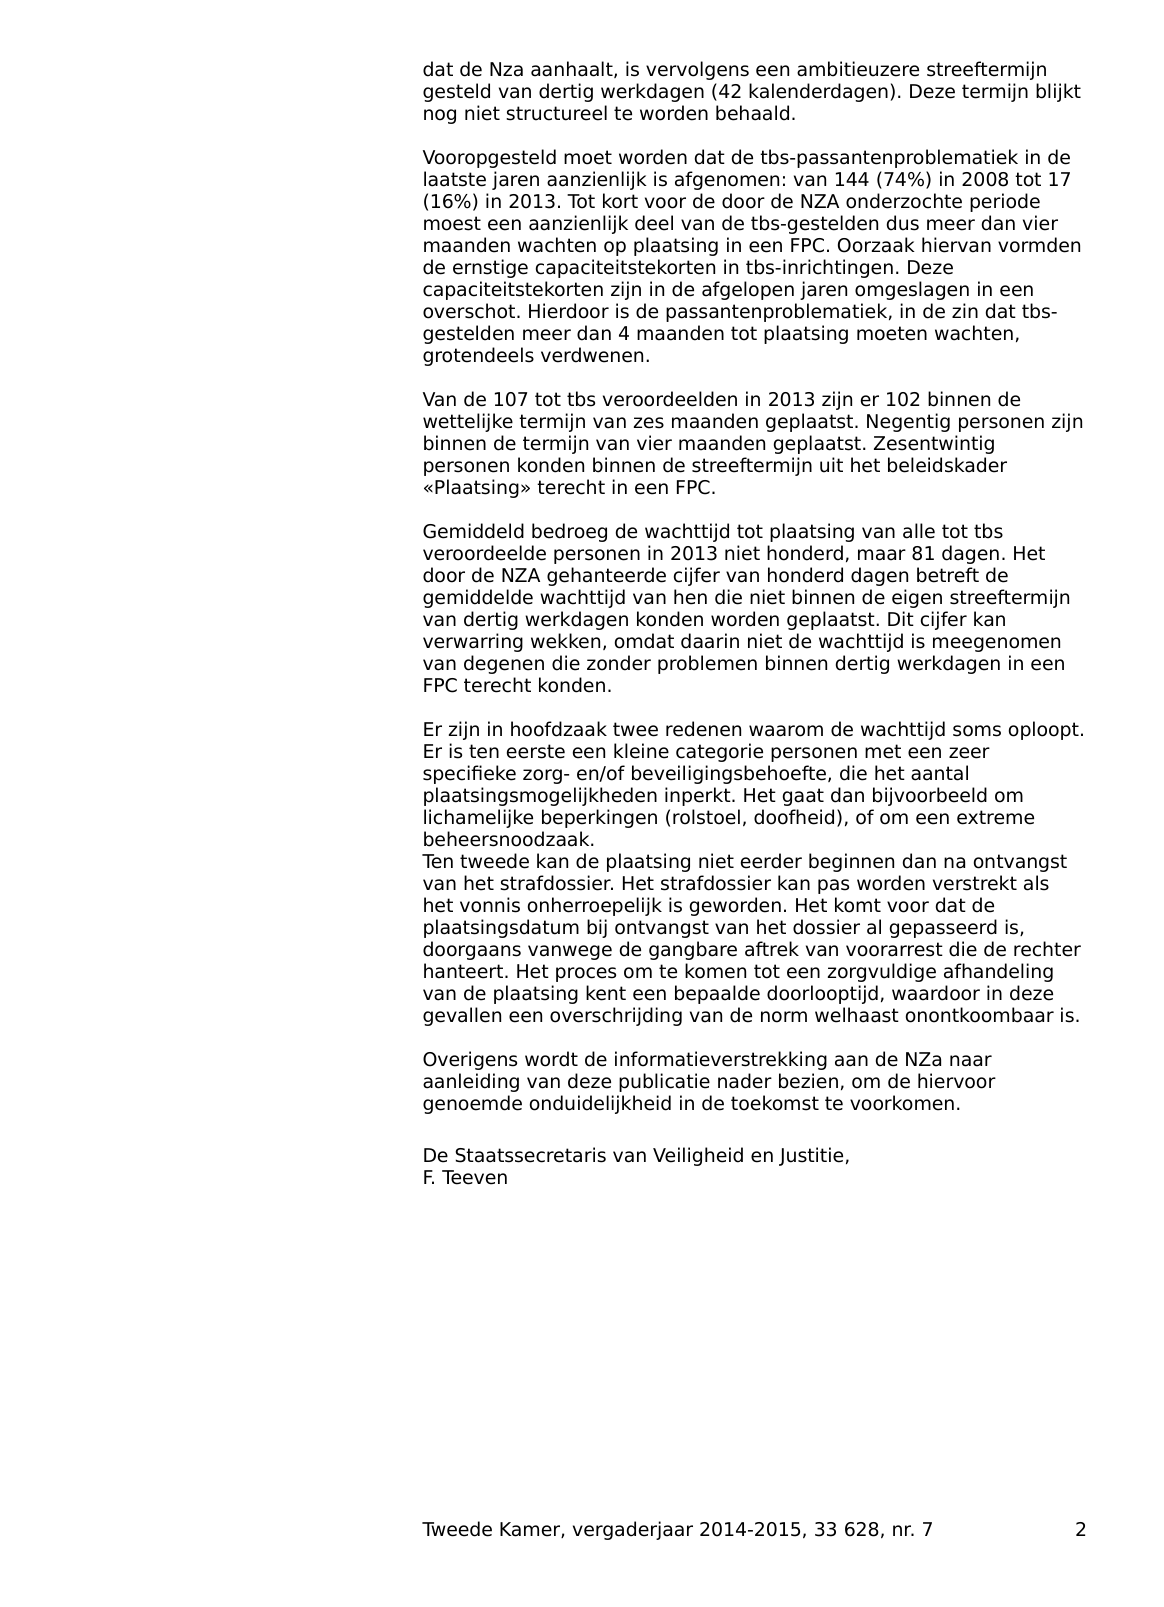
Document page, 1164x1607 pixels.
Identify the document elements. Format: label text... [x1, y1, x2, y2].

text Overigens wordt de informatieverstrekking aan de NZa naar aanleiding van deze publicatie nader bezien, om de hiervoor genoemde onduidelijkheid in de toekomst te voorkomen. [422, 1049, 1087, 1115]
text Gemiddeld bedroeg de wachttijd tot plaatsing van alle tot tbs veroordeelde personen in 2013 niet honderd, maar 81 dagen. Het door de NZA gehanteerde cijfer van honderd dagen betreft de gemiddelde wachttijd van hen die niet binnen de eigen streeftermijn van dertig werkdagen konden worden geplaatst. Dit cijfer kan verwarring wekken, omdat daarin niet de wachttijd is meegenomen van degenen die zonder problemen binnen dertig werkdagen in een FPC terecht konden. [422, 521, 1087, 697]
text Er zijn in hoofdzaak twee redenen waarom de wachttijd soms oploopt. Er is ten eerste een kleine categorie personen met een zeer specifieke zorg- en/of beveiligingsbehoefte, die het aantal plaatsingsmogelijkheden inperkt. Het gaat dan bijvoorbeeld om lichamelijke beperkingen (rolstoel, doofheid), of om een extreme beheersnoodzaak. [422, 719, 1087, 851]
text Vooropgesteld moet worden dat de tbs-passantenproblematiek in de laatste jaren aanzienlijk is afgenomen: van 144 (74%) in 2008 tot 17 (16%) in 2013. Tot kort voor de door de NZA onderzochte periode moest een aanzienlijk deel van de tbs-gestelden dus meer dan vier maanden wachten op plaatsing in een FPC. Oorzaak hiervan vormden de ernstige capaciteitstekorten in tbs-inrichtingen. Deze capaciteitstekorten zijn in de afgelopen jaren omgeslagen in een overschot. Hierdoor is de passantenproblematiek, in de zin dat tbs-gestelden meer dan 4 maanden tot plaatsing moeten wachten, grotendeels verdwenen. [422, 147, 1087, 367]
text De Staatssecretaris van Veiligheid en Justitie, F. Teeven [422, 1145, 1087, 1189]
text Ten tweede kan de plaatsing niet eerder beginnen dan na ontvangst van het strafdossier. Het strafdossier kan pas worden verstrekt als het vonnis onherroepelijk is geworden. Het komt voor dat de plaatsingsdatum bij ontvangst van het dossier al gepasseerd is, doorgaans vanwege de gangbare aftrek van voorarrest die de rechter hanteert. Het proces om te komen tot een zorgvuldige afhandeling van de plaatsing kent een bepaalde doorlooptijd, waardoor in deze gevallen een overschrijding van de norm welhaast onontkoombaar is. [422, 851, 1087, 1027]
text dat de Nza aanhaalt, is vervolgens een ambitieuzere streeftermijn gesteld van dertig werkdagen (42 kalenderdagen). Deze termijn blijkt nog niet structureel te worden behaald. [422, 59, 1087, 125]
text Van de 107 tot tbs veroordeelden in 2013 zijn er 102 binnen de wettelijke termijn van zes maanden geplaatst. Negentig personen zijn binnen de termijn van vier maanden geplaatst. Zesentwintig personen konden binnen de streeftermijn uit het beleidskader «Plaatsing» terecht in een FPC. [422, 389, 1087, 499]
